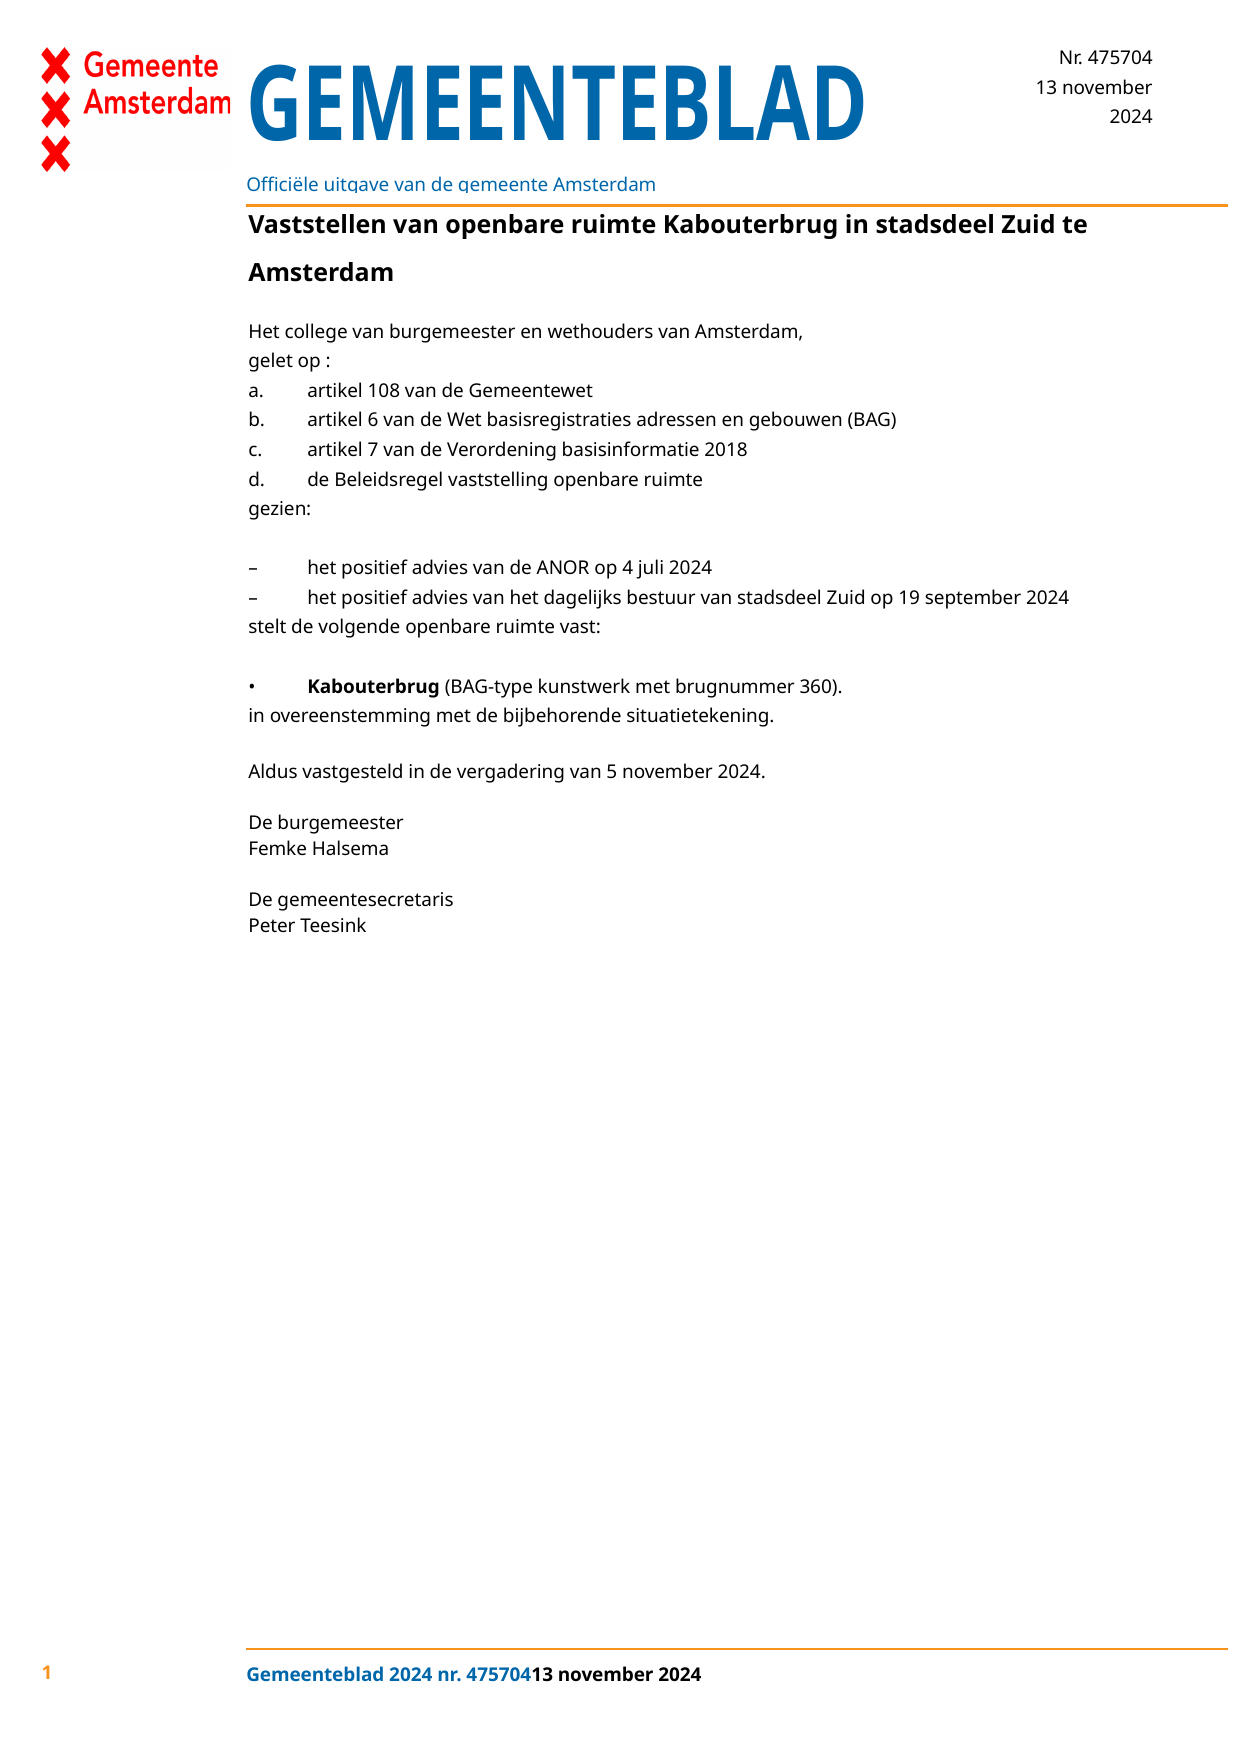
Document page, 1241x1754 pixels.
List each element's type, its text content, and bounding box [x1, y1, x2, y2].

picture [41, 47, 231, 172]
text Femke Halsema [248, 835, 1152, 861]
list artikel 108 van de Gemeentewet [248, 377, 1152, 403]
text De gemeentesecretaris [248, 886, 1152, 912]
text Aldus vastgesteld in de vergadering van 5 november 2024. [248, 758, 1152, 783]
text Vaststellen van openbare ruimte Kabouterbrug in stadsdeel Zuid te Amsterdam [248, 207, 1152, 288]
text Peter Teesink [248, 912, 1152, 938]
text gezien: [248, 495, 1152, 521]
list Kabouterbrug (BAG-type kunstwerk met brugnummer 360). [248, 673, 1152, 699]
text Het college van burgemeester en wethouders van Amsterdam, [248, 318, 1152, 344]
text in overeenstemming met de bijbehorende situatietekening. [248, 702, 1152, 728]
list artikel 7 van de Verordening basisinformatie 2018 [248, 436, 1152, 462]
list de Beleidsregel vaststelling openbare ruimte [248, 466, 1152, 492]
list artikel 6 van de Wet basisregistraties adressen en gebouwen (BAG) [248, 407, 1152, 432]
text De burgemeester [248, 809, 1152, 835]
text stelt de volgende openbare ruimte vast: [248, 614, 1152, 639]
text gelet op : [248, 347, 1152, 373]
list het positief advies van het dagelijks bestuur van stadsdeel Zuid op 19 september 2024 [248, 584, 1152, 610]
list het positief advies van de ANOR op 4 juli 2024 [248, 554, 1152, 580]
